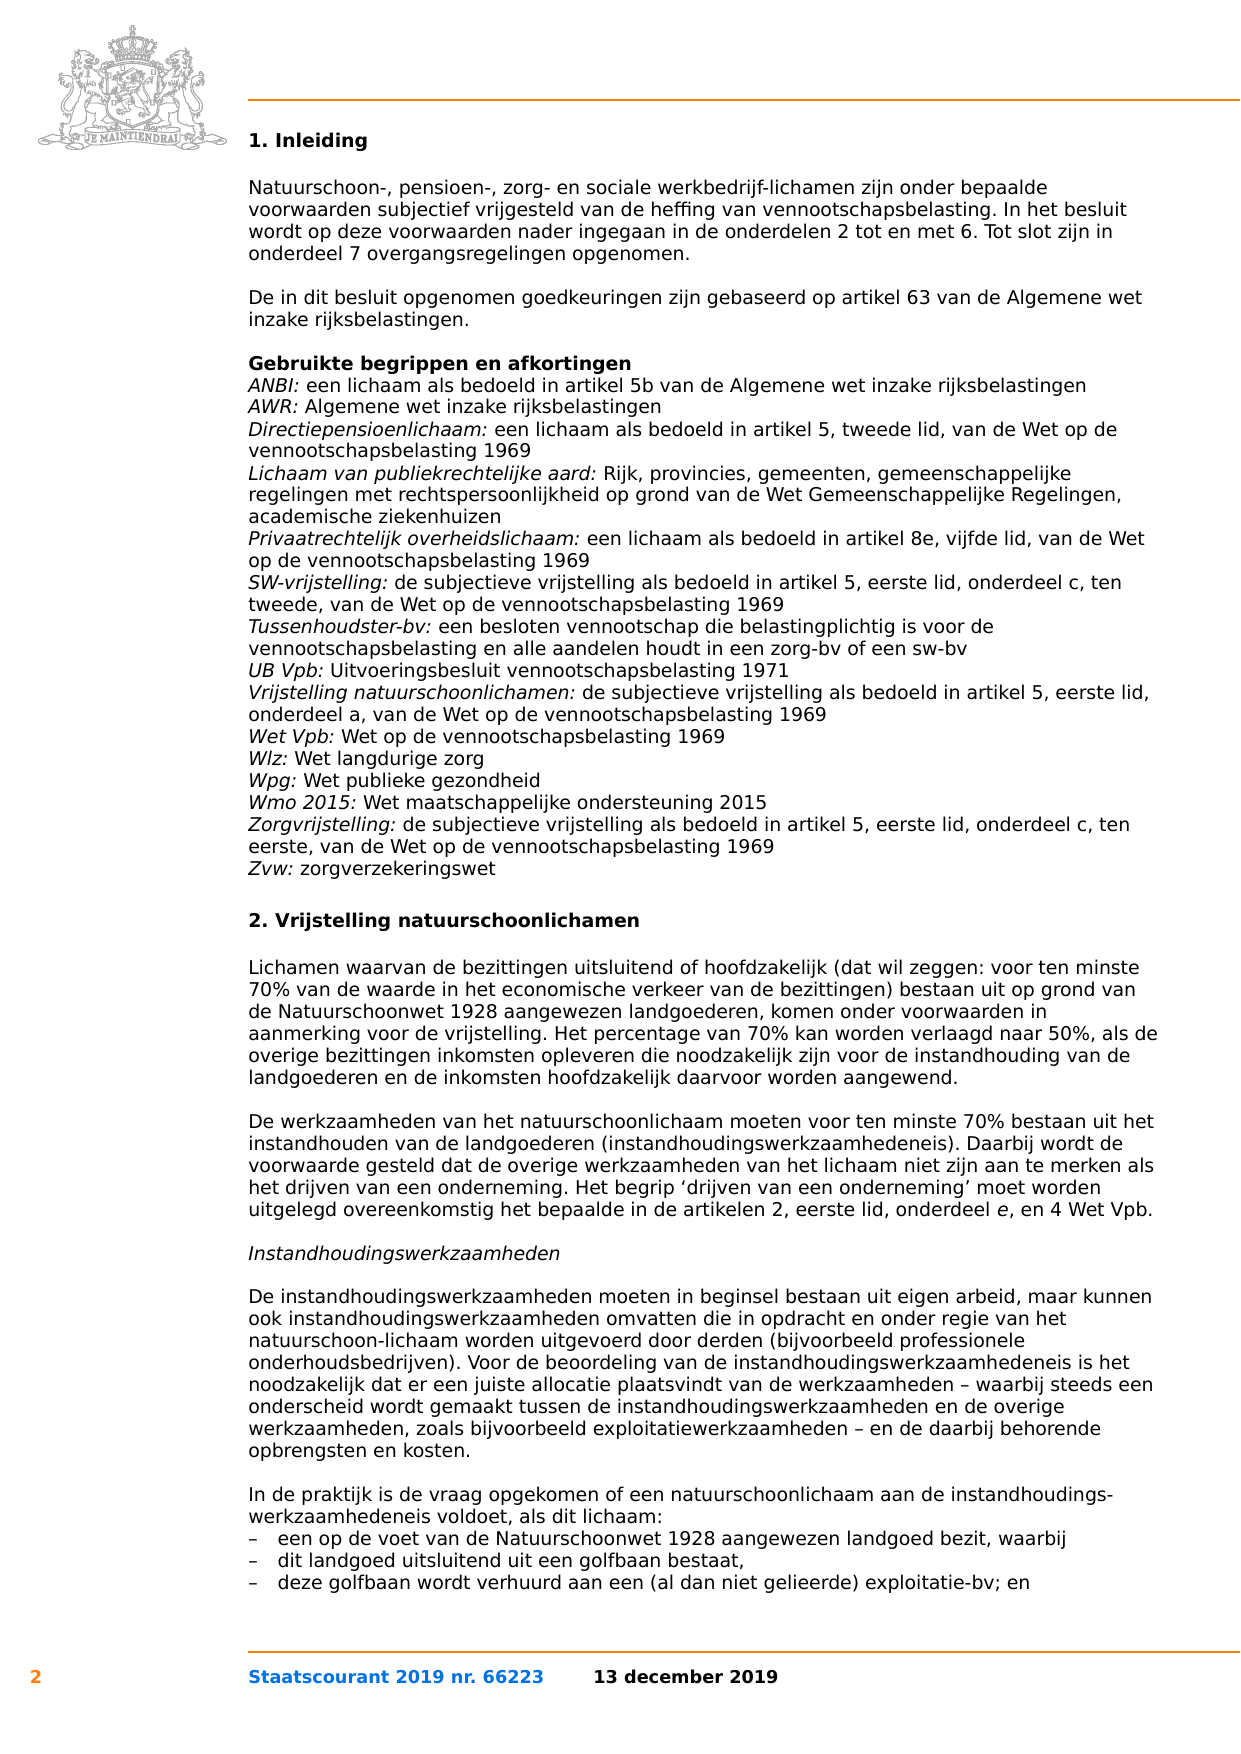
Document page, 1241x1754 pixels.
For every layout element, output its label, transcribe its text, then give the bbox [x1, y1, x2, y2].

text Natuurschoon-, pensioen-, zorg- en sociale werkbedrijf-lichamen zijn onder bepaalde voorwaarden subjectief vrijgesteld van de heffing van vennootschapsbelasting. In het besluit wordt op deze voorwaarden nader ingegaan in de onderdelen 2 tot en met 6. Tot slot zijn in onderdeel 7 overgangsregelingen opgenomen. [248, 177, 1163, 265]
text Lichamen waarvan de bezittingen uitsluitend of hoofdzakelijk (dat wil zeggen: voor ten minste 70% van de waarde in het economische verkeer van de bezittingen) bestaan uit op grond van de Natuurschoonwet 1928 aangewezen landgoederen, komen onder voorwaarden in aanmerking voor de vrijstelling. Het percentage van 70% kan worden verlaagd naar 50%, als de overige bezittingen inkomsten opleveren die noodzakelijk zijn voor de instandhouding van de landgoederen en de inkomsten hoofdzakelijk daarvoor worden aangewend. [248, 957, 1163, 1089]
text De in dit besluit opgenomen goedkeuringen zijn gebaseerd op artikel 63 van de Algemene wet inzake rijksbelastingen. [248, 287, 1163, 331]
text Wlz: Wet langdurige zorg [248, 748, 1163, 770]
text AWR: Algemene wet inzake rijksbelastingen [248, 396, 1163, 418]
text Directiepensioenlichaam: een lichaam als bedoeld in artikel 5, tweede lid, van de Wet op de vennootschapsbelasting 1969 [248, 418, 1163, 462]
text De werkzaamheden van het natuurschoonlichaam moeten voor ten minste 70% bestaan uit het instandhouden van de landgoederen (instandhoudingswerkzaamhedeneis). Daarbij wordt de voorwaarde gesteld dat de overige werkzaamheden van het lichaam niet zijn aan te merken als het drijven van een onderneming. Het begrip ‘drijven van een onderneming’ moet worden uitgelegd overeenkomstig het bepaalde in de artikelen 2, eerste lid, onderdeel e, en 4 Wet Vpb. [248, 1111, 1163, 1221]
subtitle 2. Vrijstelling natuurschoonlichamen [248, 910, 1163, 932]
text – een op de voet van de Natuurschoonwet 1928 aangewezen landgoed bezit, waarbij [248, 1528, 1163, 1550]
text Vrijstelling natuurschoonlichamen: de subjectieve vrijstelling als bedoeld in artikel 5, eerste lid, onderdeel a, van de Wet op de vennootschapsbelasting 1969 [248, 682, 1163, 726]
text Tussenhoudster-bv: een besloten vennootschap die belastingplichtig is voor de vennootschapsbelasting en alle aandelen houdt in een zorg-bv of een sw-bv [248, 616, 1163, 660]
text Zvw: zorgverzekeringswet [248, 858, 1163, 880]
text SW-vrijstelling: de subjectieve vrijstelling als bedoeld in artikel 5, eerste lid, onderdeel c, ten tweede, van de Wet op de vennootschapsbelasting 1969 [248, 572, 1163, 616]
text Lichaam van publiekrechtelijke aard: Rijk, provincies, gemeenten, gemeenschappelijke regelingen met rechtspersoonlijkheid op grond van de Wet Gemeenschappelijke Regelingen, academische ziekenhuizen [248, 462, 1163, 528]
subtitle Gebruikte begrippen en afkortingen [248, 352, 1163, 374]
text In de praktijk is de vraag opgekomen of een natuurschoonlichaam aan de instandhoudings-werkzaamhedeneis voldoet, als dit lichaam: [248, 1484, 1163, 1528]
text – deze golfbaan wordt verhuurd aan een (al dan niet gelieerde) exploitatie-bv; en [248, 1572, 1163, 1594]
text De instandhoudingswerkzaamheden moeten in beginsel bestaan uit eigen arbeid, maar kunnen ook instandhoudingswerkzaamheden omvatten die in opdracht en onder regie van het natuurschoon-lichaam worden uitgevoerd door derden (bijvoorbeeld professionele onderhoudsbedrijven). Voor de beoordeling van de instandhoudingswerkzaamhedeneis is het noodzakelijk dat er een juiste allocatie plaatsvindt van de werkzaamheden – waarbij steeds een onderscheid wordt gemaakt tussen de instandhoudingswerkzaamheden en de overige werkzaamheden, zoals bijvoorbeeld exploitatiewerkzaamheden – en de daarbij behorende opbrengsten en kosten. [248, 1286, 1163, 1462]
text Privaatrechtelijk overheidslichaam: een lichaam als bedoeld in artikel 8e, vijfde lid, van de Wet op de vennootschapsbelasting 1969 [248, 528, 1163, 572]
text – dit landgoed uitsluitend uit een golfbaan bestaat, [248, 1550, 1163, 1572]
picture [38, 25, 227, 150]
text Wpg: Wet publieke gezondheid [248, 770, 1163, 792]
text ANBI: een lichaam als bedoeld in artikel 5b van de Algemene wet inzake rijksbelastingen [248, 374, 1163, 396]
text Zorgvrijstelling: de subjectieve vrijstelling als bedoeld in artikel 5, eerste lid, onderdeel c, ten eerste, van de Wet op de vennootschapsbelasting 1969 [248, 814, 1163, 858]
subtitle Instandhoudingswerkzaamheden [248, 1242, 1163, 1264]
text Wmo 2015: Wet maatschappelijke ondersteuning 2015 [248, 792, 1163, 814]
text Wet Vpb: Wet op de vennootschapsbelasting 1969 [248, 726, 1163, 748]
subtitle 1. Inleiding [248, 130, 1163, 152]
text UB Vpb: Uitvoeringsbesluit vennootschapsbelasting 1971 [248, 660, 1163, 682]
